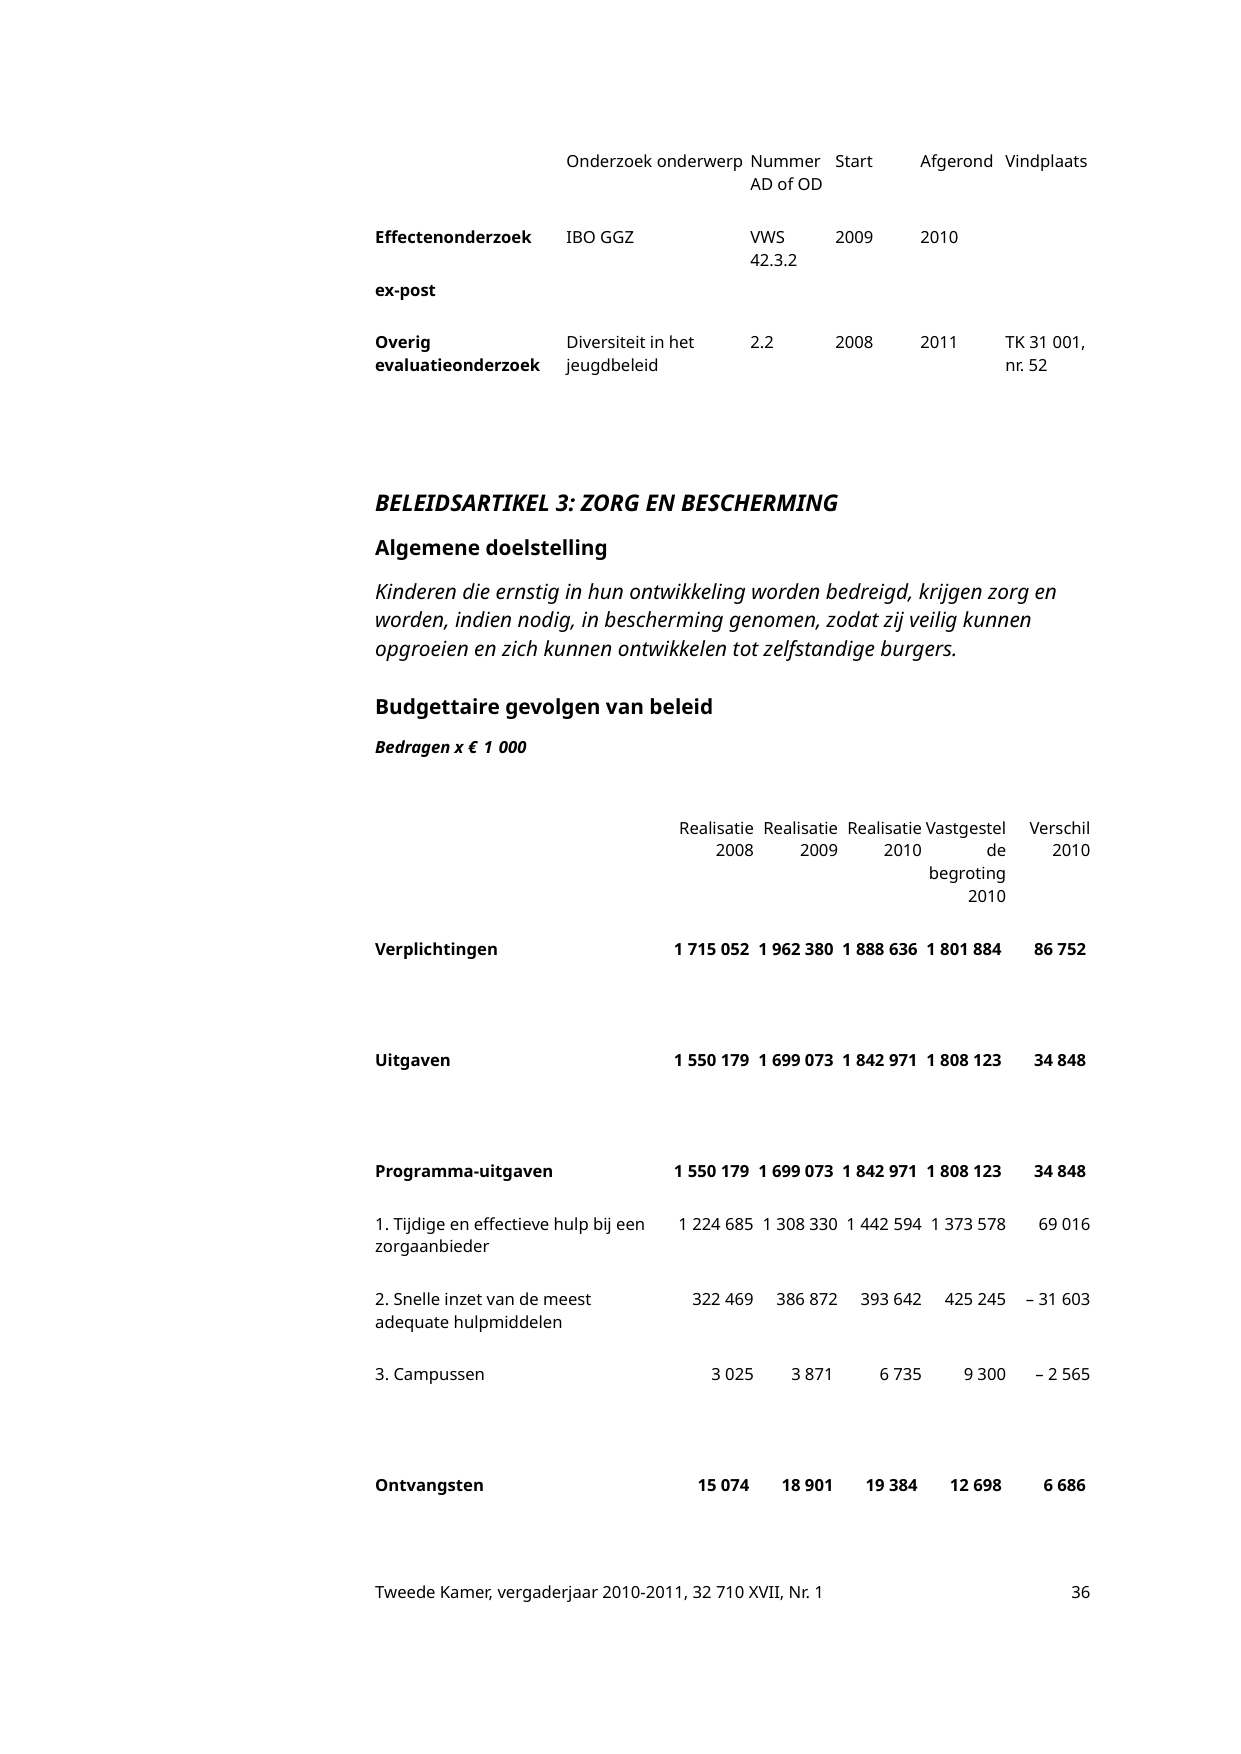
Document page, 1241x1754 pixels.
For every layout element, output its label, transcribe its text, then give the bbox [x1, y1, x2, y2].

table_cell 3. Campussen [375, 1363, 669, 1416]
table_cell 2008 [835, 331, 920, 406]
table_cell VWS 42.3.2 [750, 225, 835, 331]
text Budgettaire gevolgen van beleid [375, 692, 1090, 721]
table_cell 1 550 179 [669, 1048, 753, 1101]
table_cell [1006, 1101, 1090, 1159]
table_cell 1 373 578 [922, 1212, 1006, 1287]
table_cell [375, 1101, 669, 1159]
table_cell [754, 990, 838, 1048]
table_header [375, 150, 566, 225]
table_cell 425 245 [922, 1288, 1006, 1363]
table_cell 2011 [920, 331, 1005, 406]
table_cell 2. Snelle inzet van de meest adequate hulpmiddelen [375, 1288, 669, 1363]
table_cell 1 888 636 [838, 937, 922, 990]
table_cell 9 300 [922, 1363, 1006, 1416]
table_cell [838, 1101, 922, 1159]
table_cell 3 871 [754, 1363, 838, 1416]
table_cell – 2 565 [1006, 1363, 1090, 1416]
table_header [375, 816, 669, 937]
table_cell 15 074 [669, 1474, 753, 1527]
text Kinderen die ernstig in hun ontwikkeling worden bedreigd, krijgen zorg en worden, indien nodig, in bescherming genomen, zodat zij veilig kunnen opgroeien en zich kunnen ontwikkelen tot zelfstandige burgers. [375, 577, 1090, 662]
subtitle BELEIDSARTIKEL 3: ZORG EN BESCHERMING [375, 487, 1090, 518]
table_cell 1 801 884 [922, 937, 1006, 990]
table_header Nummer AD of OD [750, 150, 835, 225]
table_cell [754, 1101, 838, 1159]
table_cell 1 550 179 [669, 1159, 753, 1212]
table_cell 69 016 [1006, 1212, 1090, 1287]
table_cell Ontvangsten [375, 1474, 669, 1527]
table_cell [838, 1416, 922, 1474]
table_cell 3 025 [669, 1363, 753, 1416]
table_cell 1 699 073 [754, 1048, 838, 1101]
table_cell 1 442 594 [838, 1212, 922, 1287]
table_header Onderzoek onderwerp [566, 150, 750, 225]
table_cell [1006, 1416, 1090, 1474]
text Algemene doelstelling [375, 533, 1090, 562]
table_cell [669, 1416, 753, 1474]
table_cell 1 808 123 [922, 1159, 1006, 1212]
table_cell [1006, 990, 1090, 1048]
text Bedragen x € 1 000 [375, 736, 1090, 758]
table_cell 6 686 [1006, 1474, 1090, 1527]
table_cell Uitgaven [375, 1048, 669, 1101]
table_header Afgerond [920, 150, 1005, 225]
table_cell 393 642 [838, 1288, 922, 1363]
table_cell 12 698 [922, 1474, 1006, 1527]
table_cell 34 848 [1006, 1048, 1090, 1101]
table_cell [669, 1101, 753, 1159]
table_header Verschil 2010 [1006, 816, 1090, 937]
table_header Realisatie 2008 [669, 816, 753, 937]
table_cell [838, 990, 922, 1048]
table_cell TK 31 001, nr. 52 [1005, 331, 1090, 406]
table_cell IBO GGZ [566, 225, 750, 331]
table_header Realisatie 2010 [838, 816, 922, 937]
table_cell Effectenonderzoek ex-post [375, 225, 566, 331]
table_cell [375, 990, 669, 1048]
table_cell [922, 1416, 1006, 1474]
table_cell 34 848 [1006, 1159, 1090, 1212]
table_cell [754, 1416, 838, 1474]
table_cell 1. Tijdige en effectieve hulp bij een zorgaanbieder [375, 1212, 669, 1287]
table_cell Overig evaluatieonderzoek [375, 331, 566, 406]
table_header Vastgestelde begroting 2010 [922, 816, 1006, 937]
table_cell 18 901 [754, 1474, 838, 1527]
table_cell Diversiteit in het jeugdbeleid [566, 331, 750, 406]
table_cell [1005, 225, 1090, 331]
table_cell 6 735 [838, 1363, 922, 1416]
table_cell – 31 603 [1006, 1288, 1090, 1363]
table_cell 322 469 [669, 1288, 753, 1363]
table_cell 1 842 971 [838, 1159, 922, 1212]
table_cell 19 384 [838, 1474, 922, 1527]
table_cell 1 808 123 [922, 1048, 1006, 1101]
table_cell 2009 [835, 225, 920, 331]
table_cell 1 715 052 [669, 937, 753, 990]
table_header Vindplaats [1005, 150, 1090, 225]
table_cell [922, 990, 1006, 1048]
table_cell 1 224 685 [669, 1212, 753, 1287]
table_cell 1 842 971 [838, 1048, 922, 1101]
table_cell 386 872 [754, 1288, 838, 1363]
table_header Realisatie 2009 [754, 816, 838, 937]
table_cell [922, 1101, 1006, 1159]
table_cell 1 699 073 [754, 1159, 838, 1212]
table_cell Programma-uitgaven [375, 1159, 669, 1212]
table_cell 86 752 [1006, 937, 1090, 990]
table_cell [375, 1416, 669, 1474]
table_header Start [835, 150, 920, 225]
table_cell 1 962 380 [754, 937, 838, 990]
table_cell 2.2 [750, 331, 835, 406]
table_cell 1 308 330 [754, 1212, 838, 1287]
table_cell Verplichtingen [375, 937, 669, 990]
table_cell 2010 [920, 225, 1005, 331]
table_cell [669, 990, 753, 1048]
